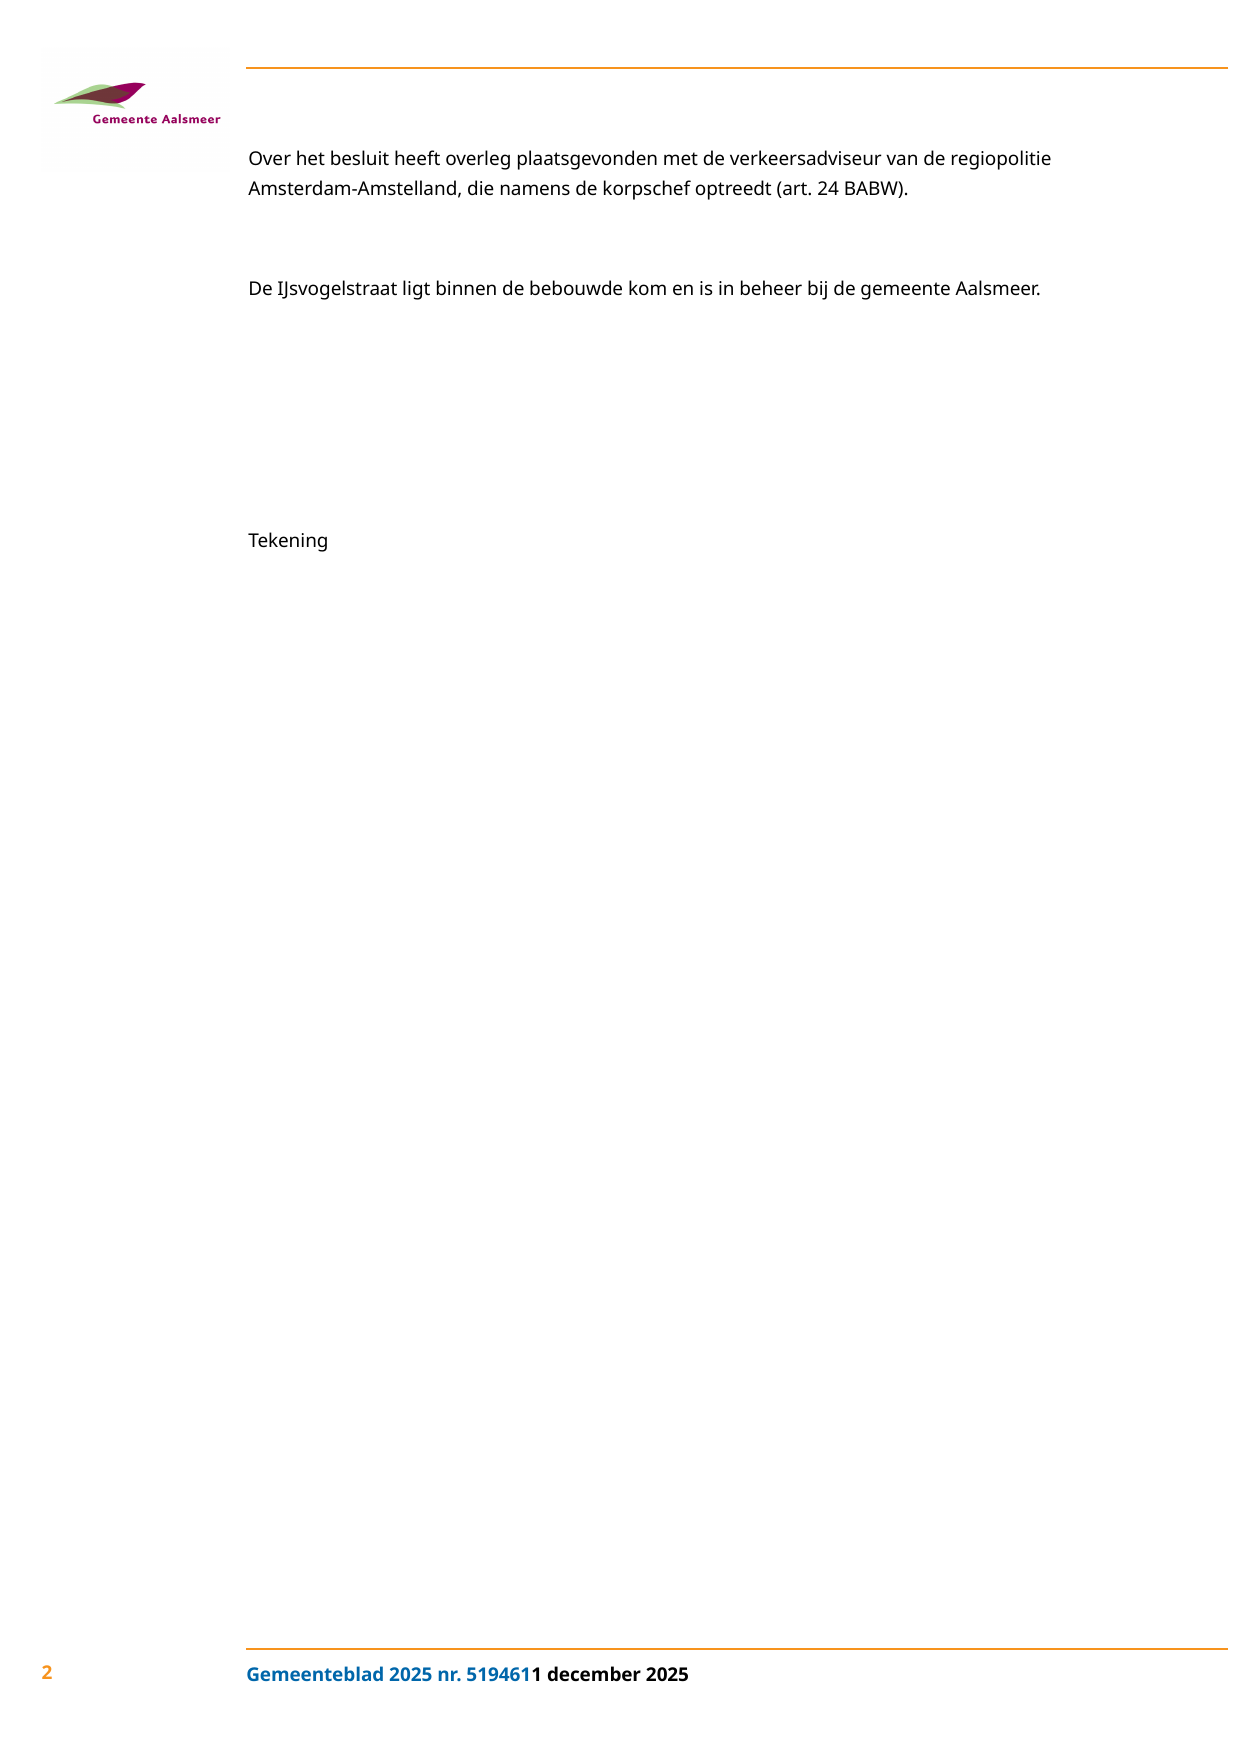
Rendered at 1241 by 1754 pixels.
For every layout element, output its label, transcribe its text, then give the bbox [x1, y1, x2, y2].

text Over het besluit heeft overleg plaatsgevonden met de verkeersadviseur van de regiopolitie Amsterdam-Amstelland, die namens de korpschef optreedt (art. 24 BABW). [248, 145, 1152, 201]
text Tekening [248, 528, 1152, 553]
picture [41, 47, 231, 172]
text De IJsvogelstraat ligt binnen de bebouwde kom en is in beheer bij de gemeente Aalsmeer. [248, 276, 1152, 301]
